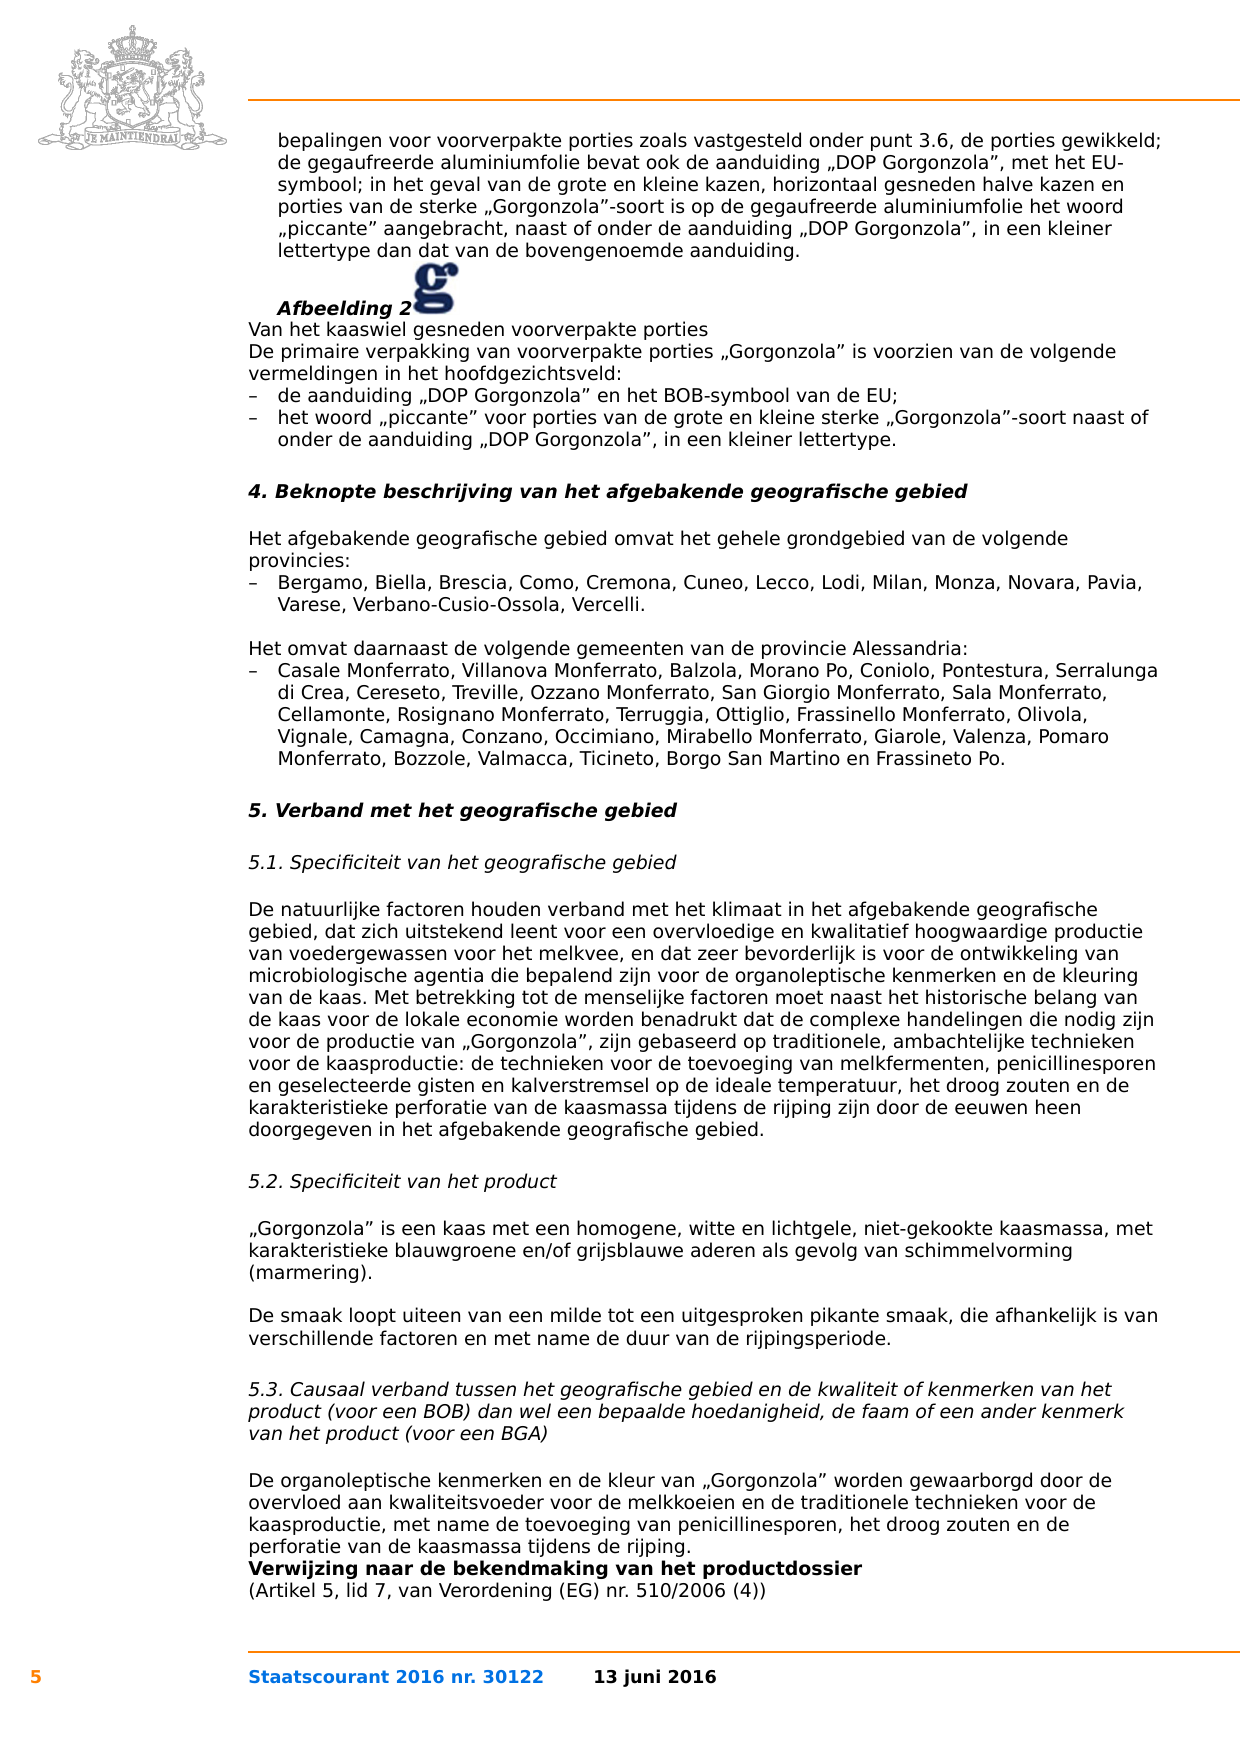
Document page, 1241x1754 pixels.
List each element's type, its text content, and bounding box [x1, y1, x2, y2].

text – Bergamo, Biella, Brescia, Como, Cremona, Cuneo, Lecco, Lodi, Milan, Monza, Novara, Pavia, Varese, Verbano-Cusio-Ossola, Vercelli. [248, 572, 1163, 616]
subtitle 5. Verband met het geografische gebied [248, 800, 1163, 822]
text – Casale Monferrato, Villanova Monferrato, Balzola, Morano Po, Coniolo, Pontestura, Serralunga di Crea, Cereseto, Treville, Ozzano Monferrato, San Giorgio Monferrato, Sala Monferrato, Cellamonte, Rosignano Monferrato, Terruggia, Ottiglio, Frassinello Monferrato, Olivola, Vignale, Camagna, Conzano, Occimiano, Mirabello Monferrato, Giarole, Valenza, Pomaro Monferrato, Bozzole, Valmacca, Ticineto, Borgo San Martino en Frassineto Po. [248, 660, 1163, 770]
text De natuurlijke factoren houden verband met het klimaat in het afgebakende geografische gebied, dat zich uitstekend leent voor een overvloedige en kwalitatief hoogwaardige productie van voedergewassen voor het melkvee, en dat zeer bevorderlijk is voor de ontwikkeling van microbiologische agentia die bepalend zijn voor de organoleptische kenmerken en de kleuring van de kaas. Met betrekking tot de menselijke factoren moet naast het historische belang van de kaas voor de lokale economie worden benadrukt dat de complexe handelingen die nodig zijn voor de productie van „Gorgonzola”, zijn gebaseerd op traditionele, ambachtelijke technieken voor de kaasproductie: de technieken voor de toevoeging van melkfermenten, penicillinesporen en geselecteerde gisten en kalverstremsel op de ideale temperatuur, het droog zouten en de karakteristieke perforatie van de kaasmassa tijdens de rijping zijn door de eeuwen heen doorgegeven in het afgebakende geografische gebied. [248, 899, 1163, 1141]
picture [412, 261, 460, 315]
subtitle 5.1. Specificiteit van het geografische gebied [248, 852, 1163, 874]
subtitle 5.2. Specificiteit van het product [248, 1171, 1163, 1193]
text Verwijzing naar de bekendmaking van het productdossier [248, 1558, 1163, 1580]
text De smaak loopt uiteen van een milde tot een uitgesproken pikante smaak, die afhankelijk is van verschillende factoren en met name de duur van de rijpingsperiode. [248, 1305, 1163, 1349]
text – het woord „piccante” voor porties van de grote en kleine sterke „Gorgonzola”-soort naast of onder de aanduiding „DOP Gorgonzola”, in een kleiner lettertype. [248, 407, 1163, 451]
text „Gorgonzola” is een kaas met een homogene, witte en lichtgele, niet-gekookte kaasmassa, met karakteristieke blauwgroene en/of grijsblauwe aderen als gevolg van schimmelvorming (marmering). [248, 1218, 1163, 1283]
text (Artikel 5, lid 7, van Verordening (EG) nr. 510/2006 (4)) [248, 1580, 1163, 1602]
subtitle 5.3. Causaal verband tussen het geografische gebied en de kwaliteit of kenmerken van het product (voor een BOB) dan wel een bepaalde hoedanigheid, de faam of een ander kenmerk van het product (voor een BGA) [248, 1379, 1163, 1445]
text Afbeelding 2 [277, 262, 1163, 319]
picture [38, 25, 227, 150]
subtitle 4. Beknopte beschrijving van het afgebakende geografische gebied [248, 481, 1163, 503]
text Het omvat daarnaast de volgende gemeenten van de provincie Alessandria: [248, 638, 1163, 660]
text De organoleptische kenmerken en de kleur van „Gorgonzola” worden gewaarborgd door de overvloed aan kwaliteitsvoeder voor de melkkoeien en de traditionele technieken voor de kaasproductie, met name de toevoeging van penicillinesporen, het droog zouten en de perforatie van de kaasmassa tijdens de rijping. [248, 1470, 1163, 1558]
text De primaire verpakking van voorverpakte porties „Gorgonzola” is voorzien van de volgende vermeldingen in het hoofdgezichtsveld: [248, 341, 1163, 385]
text Van het kaaswiel gesneden voorverpakte porties [248, 319, 1163, 341]
text bepalingen voor voorverpakte porties zoals vastgesteld onder punt 3.6, de porties gewikkeld; de gegaufreerde aluminiumfolie bevat ook de aanduiding „DOP Gorgonzola”, met het EU-symbool; in het geval van de grote en kleine kazen, horizontaal gesneden halve kazen en porties van de sterke „Gorgonzola”-soort is op de gegaufreerde aluminiumfolie het woord „piccante” aangebracht, naast of onder de aanduiding „DOP Gorgonzola”, in een kleiner lettertype dan dat van de bovengenoemde aanduiding. [248, 130, 1163, 262]
text Het afgebakende geografische gebied omvat het gehele grondgebied van de volgende provincies: [248, 528, 1163, 572]
text – de aanduiding „DOP Gorgonzola” en het BOB-symbool van de EU; [248, 385, 1163, 407]
